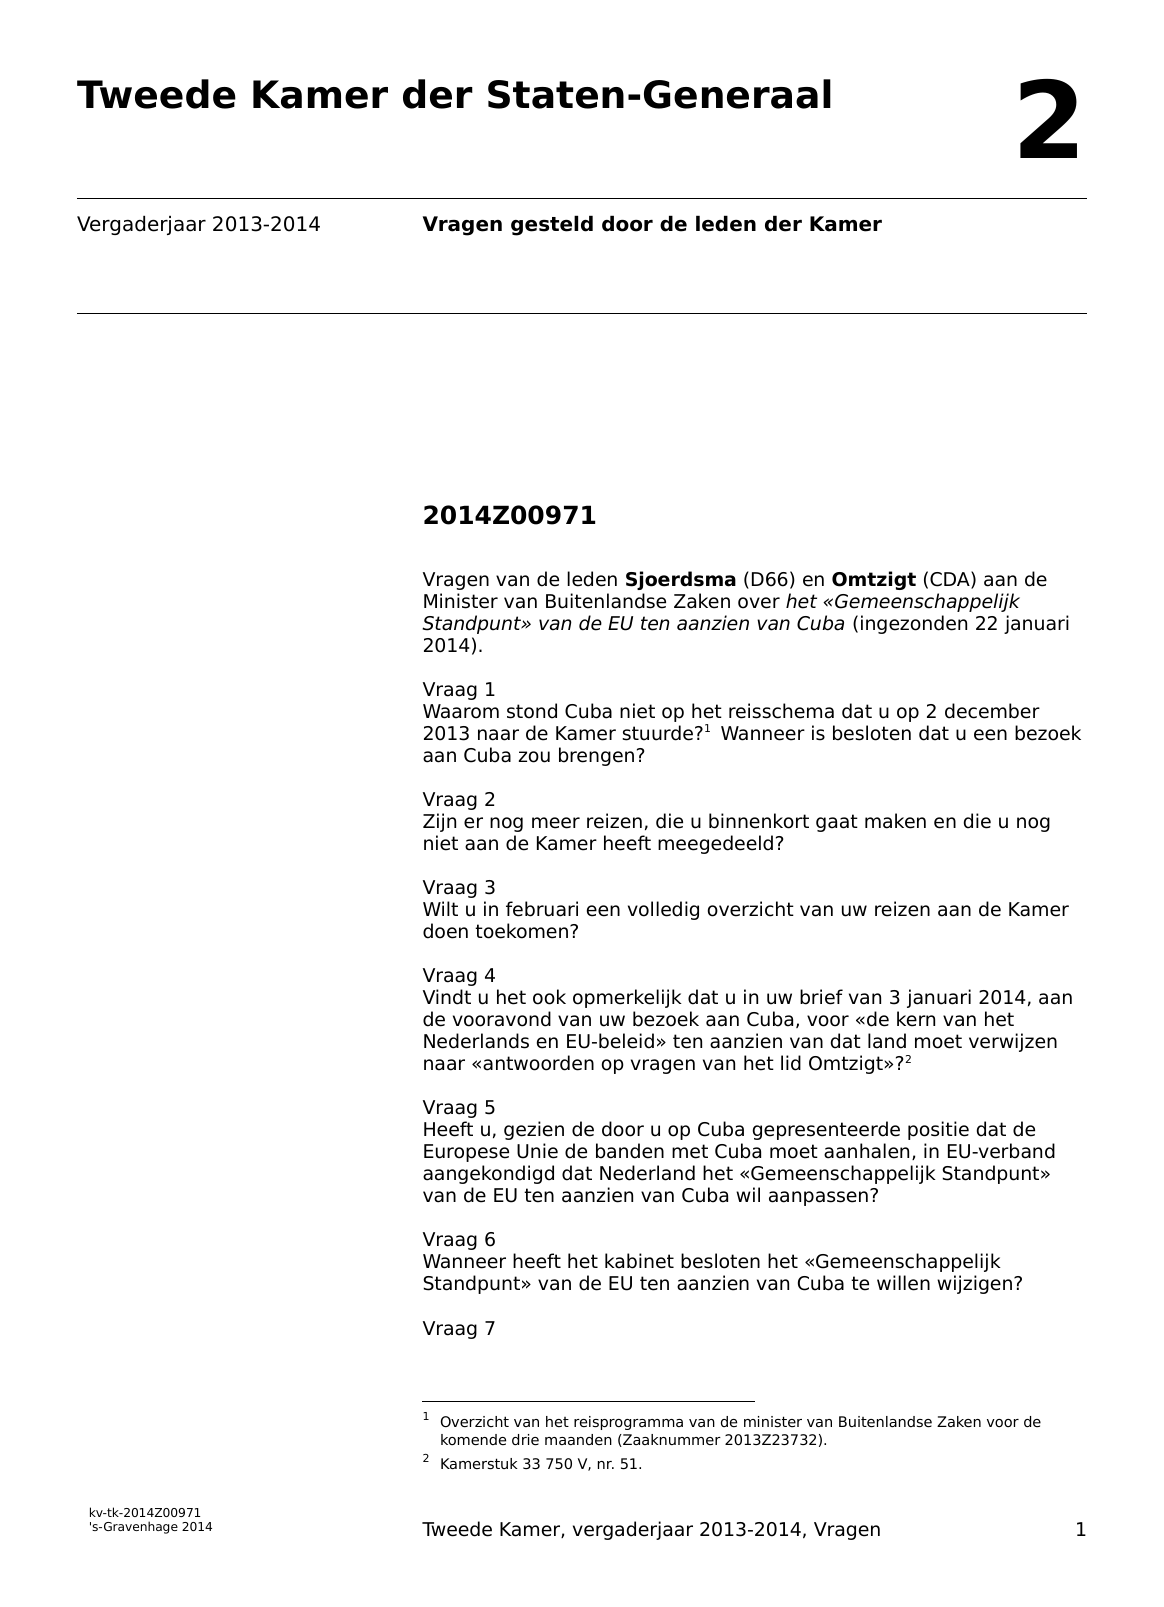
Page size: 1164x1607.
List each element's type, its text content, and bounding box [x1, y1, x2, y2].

text Vragen van de leden Sjoerdsma (D66) en Omtzigt (CDA) aan de Minister van Buitenlandse Zaken over het «Gemeenschappelijk Standpunt» van de EU ten aanzien van Cuba (ingezonden 22 januari 2014). [422, 569, 1087, 657]
text Vraag 5 [422, 1097, 1087, 1119]
table_header Tweede Kamer der Staten-Generaal [77, 59, 886, 198]
text Vraag 3 [422, 877, 1087, 899]
text Zijn er nog meer reizen, die u binnenkort gaat maken en die u nog niet aan de Kamer heeft meegedeeld? [422, 811, 1087, 855]
text Vraag 7 [422, 1317, 1087, 1339]
table_cell Vragen gesteld door de leden der Kamer [422, 199, 1087, 313]
text Wanneer heeft het kabinet besloten het «Gemeenschappelijk Standpunt» van de EU ten aanzien van Cuba te willen wijzigen? [422, 1251, 1087, 1295]
text Vraag 1 [422, 679, 1087, 701]
text 2014Z00971 [422, 501, 1087, 531]
text Vraag 4 [422, 965, 1087, 987]
text Waarom stond Cuba niet op het reisschema dat u op 2 december 2013 naar de Kamer stuurde? Wanneer is besloten dat u een bezoek aan Cuba zou brengen? [422, 701, 1087, 767]
text Heeft u, gezien de door u op Cuba gepresenteerde positie dat de Europese Unie de banden met Cuba moet aanhalen, in EU-verband aangekondigd dat Nederland het «Gemeenschappelijk Standpunt» van de EU ten aanzien van Cuba wil aanpassen? [422, 1119, 1087, 1207]
table_header 2 [886, 59, 1087, 198]
text Vindt u het ook opmerkelijk dat u in uw brief van 3 januari 2014, aan de vooravond van uw bezoek aan Cuba, voor «de kern van het Nederlands en EU-beleid» ten aanzien van dat land moet verwijzen naar «antwoorden op vragen van het lid Omtzigt»? [422, 987, 1087, 1075]
text Vraag 6 [422, 1229, 1087, 1251]
text 's-Gravenhage 2014 [88, 1520, 323, 1534]
text Kamerstuk 33 750 V, nr. 51. [422, 1452, 1087, 1474]
text Wilt u in februari een volledig overzicht van uw reizen aan de Kamer doen toekomen? [422, 899, 1087, 943]
text Overzicht van het reisprogramma van de minister van Buitenlandse Zaken voor de komende drie maanden (Zaaknummer 2013Z23732). [422, 1410, 1087, 1449]
table_cell Vergaderjaar 2013-2014 [77, 199, 422, 313]
text kv-tk-2014Z00971 [88, 1506, 323, 1520]
text Vraag 2 [422, 789, 1087, 811]
